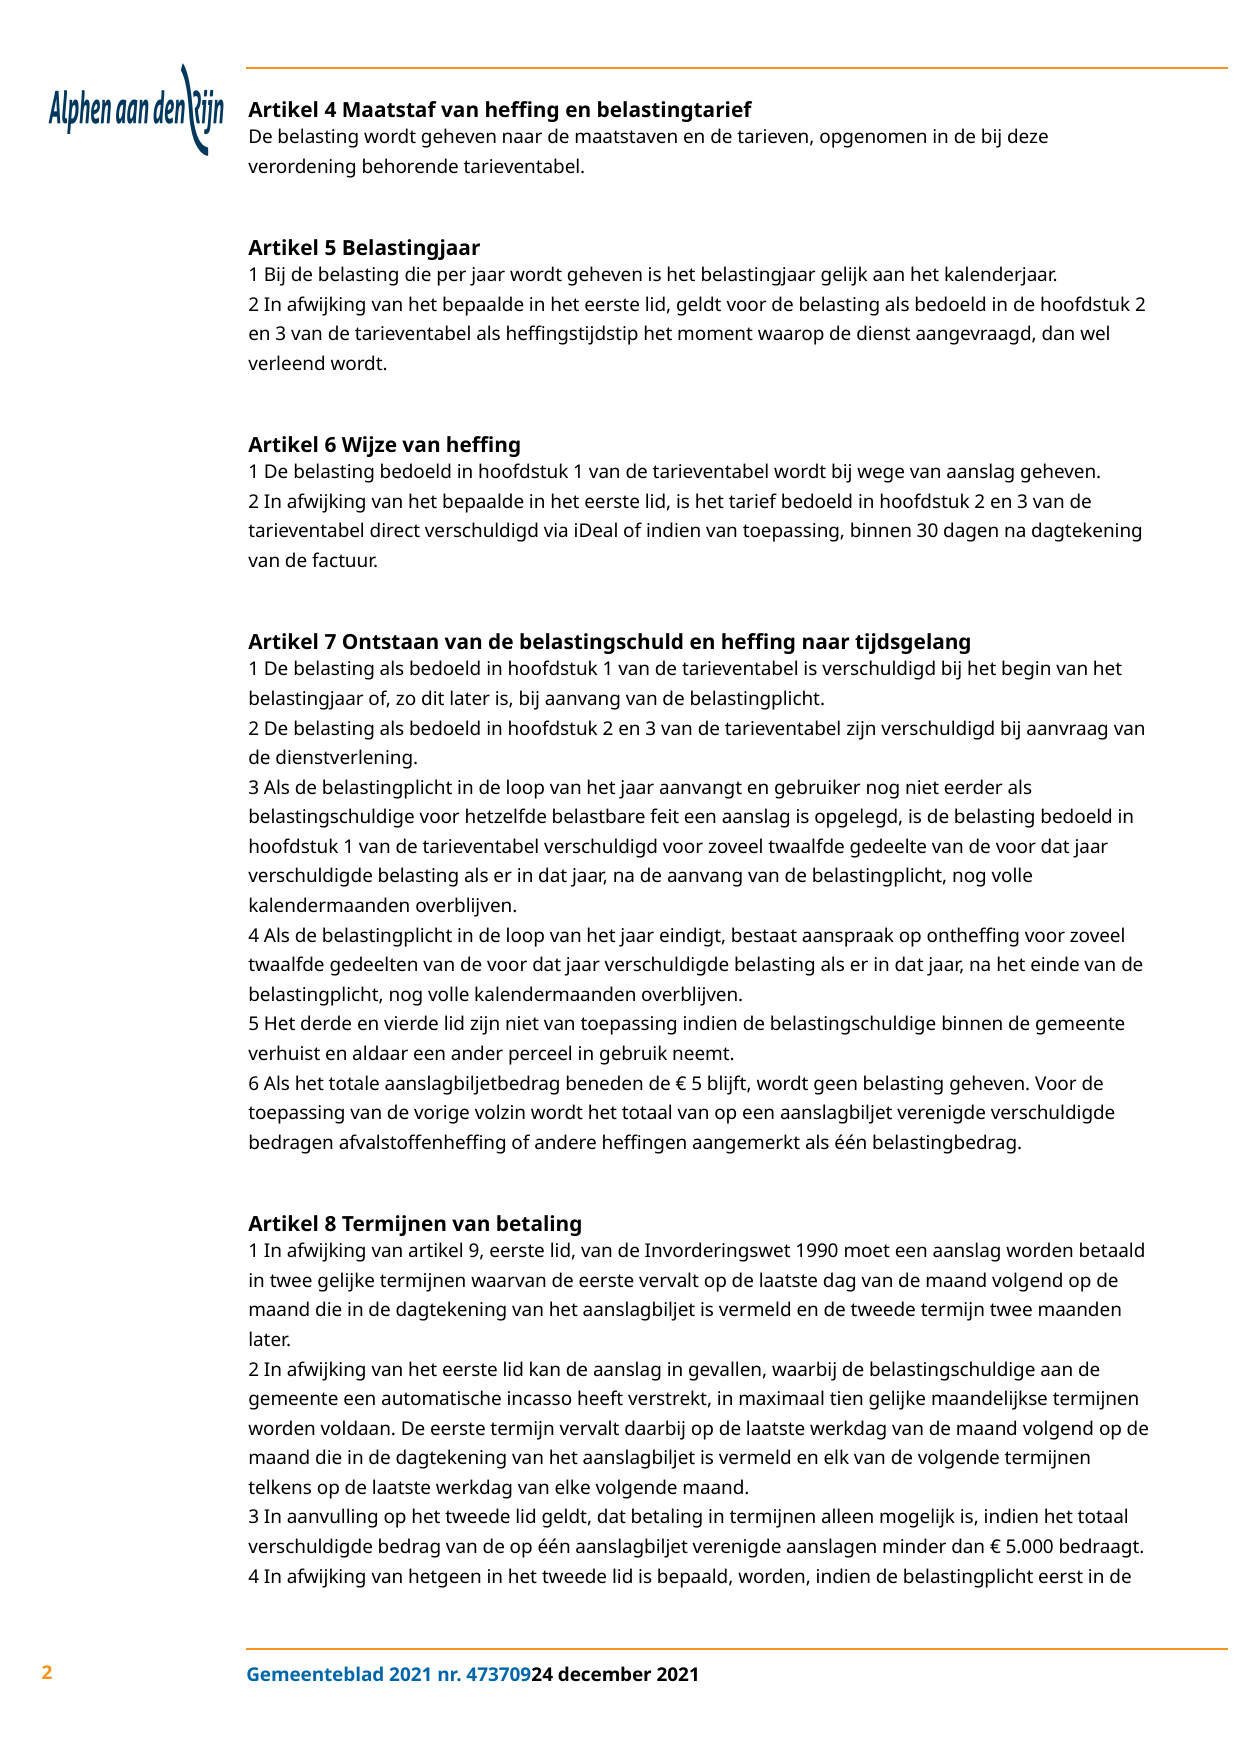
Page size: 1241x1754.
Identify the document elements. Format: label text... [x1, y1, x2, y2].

text 6 Als het totale aanslagbiljetbedrag beneden de € 5 blijft, wordt geen belasting geheven. Voor de toepassing van de vorige volzin wordt het totaal van op een aanslagbiljet verenigde verschuldigde bedragen afvalstoffenheffing of andere heffingen aangemerkt als één belastingbedrag. [248, 1070, 1152, 1155]
text 3 Als de belastingplicht in de loop van het jaar aanvangt en gebruiker nog niet eerder als belastingschuldige voor hetzelfde belastbare feit een aanslag is opgelegd, is de belasting bedoeld in hoofdstuk 1 van de tarieventabel verschuldigd voor zoveel twaalfde gedeelte van de voor dat jaar verschuldigde belasting als er in dat jaar, na de aanvang van de belastingplicht, nog volle kalendermaanden overblijven. [248, 774, 1152, 918]
text 2 In afwijking van het bepaalde in het eerste lid, is het tarief bedoeld in hoofdstuk 2 en 3 van de tarieventabel direct verschuldigd via iDeal of indien van toepassing, binnen 30 dagen na dagtekening van de factuur. [248, 488, 1152, 573]
text 3 In aanvulling op het tweede lid geldt, dat betaling in termijnen alleen mogelijk is, indien het totaal verschuldigde bedrag van de op één aanslagbiljet verenigde aanslagen minder dan € 5.000 bedraagt. [248, 1504, 1152, 1559]
text 2 In afwijking van het eerste lid kan de aanslag in gevallen, waarbij de belastingschuldige aan de gemeente een automatische incasso heeft verstrekt, in maximaal tien gelijke maandelijkse termijnen worden voldaan. De eerste termijn vervalt daarbij op de laatste werkdag van de maand volgend op de maand die in de dagtekening van het aanslagbiljet is vermeld en elk van de volgende termijnen telkens op de laatste werkdag van elke volgende maand. [248, 1356, 1152, 1500]
text 4 Als de belastingplicht in de loop van het jaar eindigt, bestaat aanspraak op ontheffing voor zoveel twaalfde gedeelten van de voor dat jaar verschuldigde belasting als er in dat jaar, na het einde van de belastingplicht, nog volle kalendermaanden overblijven. [248, 922, 1152, 1007]
text 1 De belasting als bedoeld in hoofdstuk 1 van de tarieventabel is verschuldigd bij het begin van het belastingjaar of, zo dit later is, bij aanvang van de belastingplicht. [248, 656, 1152, 711]
picture [41, 47, 231, 172]
text Artikel 6 Wijze van heffing [248, 430, 1152, 458]
text 1 In afwijking van artikel 9, eerste lid, van de Invorderingswet 1990 moet een aanslag worden betaald in twee gelijke termijnen waarvan de eerste vervalt op de laatste dag van de maand volgend op de maand die in de dagtekening van het aanslagbiljet is vermeld en de tweede termijn twee maanden later. [248, 1237, 1152, 1352]
text 2 In afwijking van het bepaalde in het eerste lid, geldt voor de belasting als bedoeld in de hoofdstuk 2 en 3 van de tarieventabel als heffingstijdstip het moment waarop de dienst aangevraagd, dan wel verleend wordt. [248, 291, 1152, 376]
text De belasting wordt geheven naar de maatstaven en de tarieven, opgenomen in de bij deze verordening behorende tarieventabel. [248, 123, 1152, 178]
text 5 Het derde en vierde lid zijn niet van toepassing indien de belastingschuldige binnen de gemeente verhuist en aldaar een ander perceel in gebruik neemt. [248, 1011, 1152, 1066]
text Artikel 7 Ontstaan van de belastingschuld en heffing naar tijdsgelang [248, 627, 1152, 656]
text 1 Bij de belasting die per jaar wordt geheven is het belastingjaar gelijk aan het kalenderjaar. [248, 261, 1152, 287]
text Artikel 4 Maatstaf van heffing en belastingtarief [248, 95, 1152, 123]
text 1 De belasting bedoeld in hoofdstuk 1 van de tarieventabel wordt bij wege van aanslag geheven. [248, 458, 1152, 484]
text 4 In afwijking van hetgeen in het tweede lid is bepaald, worden, indien de belastingplicht eerst in de [248, 1563, 1152, 1588]
text Artikel 5 Belastingjaar [248, 233, 1152, 261]
text 2 De belasting als bedoeld in hoofdstuk 2 en 3 van de tarieventabel zijn verschuldigd bij aanvraag van de dienstverlening. [248, 715, 1152, 770]
text Artikel 8 Termijnen van betaling [248, 1209, 1152, 1237]
